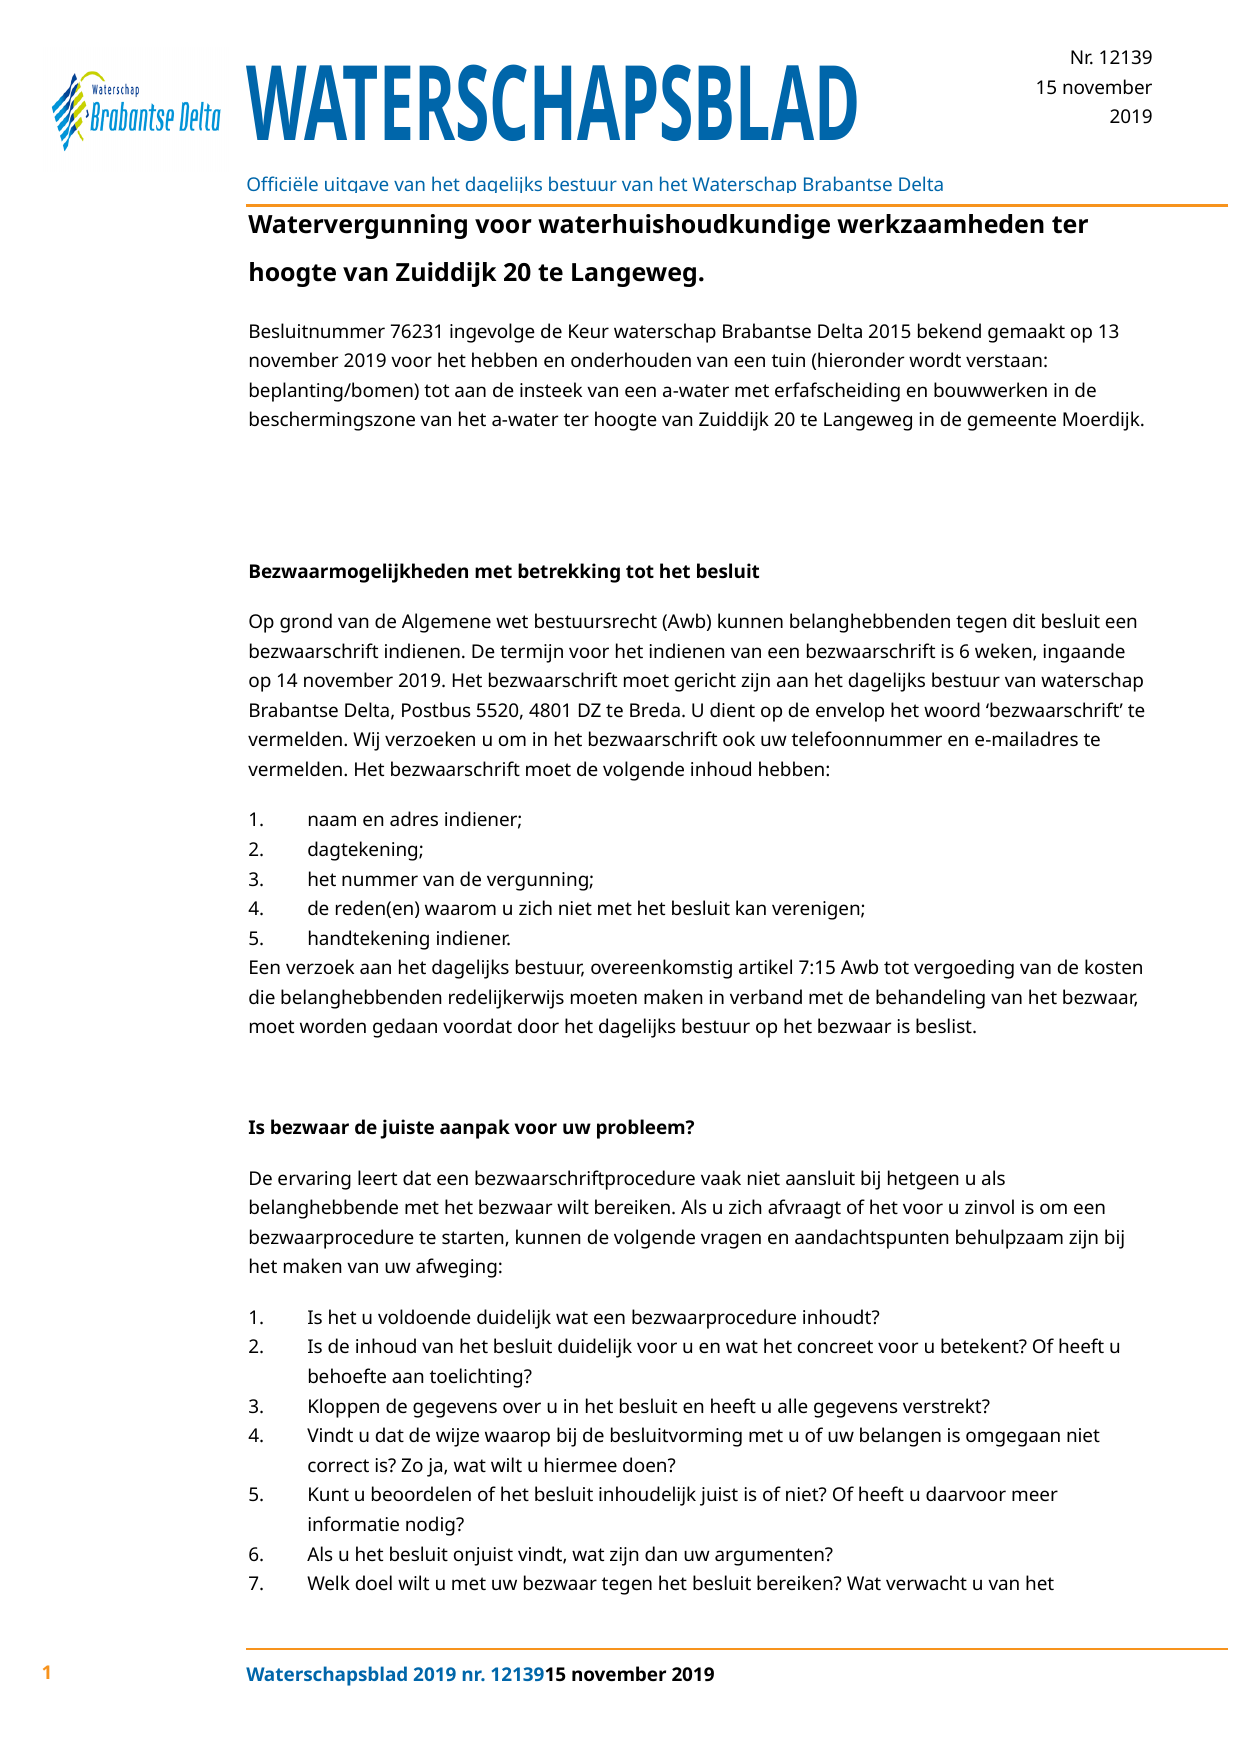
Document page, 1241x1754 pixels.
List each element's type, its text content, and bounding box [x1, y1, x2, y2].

list Als u het besluit onjuist vindt, wat zijn dan uw argumenten? [248, 1541, 1152, 1567]
list Kloppen de gegevens over u in het besluit en heeft u alle gegevens verstrekt? [248, 1393, 1152, 1419]
list Is de inhoud van het besluit duidelijk voor u en wat het concreet voor u betekent? Of heeft u behoefte aan toelichting? [248, 1334, 1152, 1389]
list naam en adres indiener; [248, 807, 1152, 832]
text Is bezwaar de juiste aanpak voor uw probleem? [248, 1114, 1152, 1140]
text De ervaring leert dat een bezwaarschriftprocedure vaak niet aansluit bij hetgeen u als belanghebbende met het bezwaar wilt bereiken. Als u zich afvraagt of het voor u zinvol is om een bezwaarprocedure te starten, kunnen de volgende vragen en aandachtspunten behulpzaam zijn bij het maken van uw afweging: [248, 1165, 1152, 1279]
list de reden(en) waarom u zich niet met het besluit kan verenigen; [248, 895, 1152, 921]
text Een verzoek aan het dagelijks bestuur, overeenkomstig artikel 7:15 Awb tot vergoeding van de kosten die belanghebbenden redelijkerwijs moeten maken in verband met de behandeling van het bezwaar, moet worden gedaan voordat door het dagelijks bestuur op het bezwaar is beslist. [248, 954, 1152, 1039]
list handtekening indiener. [248, 925, 1152, 951]
picture [41, 47, 231, 172]
list Is het u voldoende duidelijk wat een bezwaarprocedure inhoudt? [248, 1304, 1152, 1330]
text Op grond van de Algemene wet bestuursrecht (Awb) kunnen belanghebbenden tegen dit besluit een bezwaarschrift indienen. De termijn voor het indienen van een bezwaarschrift is 6 weken, ingaande op 14 november 2019. Het bezwaarschrift moet gericht zijn aan het dagelijks bestuur van waterschap Brabantse Delta, Postbus 5520, 4801 DZ te Breda. U dient op de envelop het woord ‘bezwaarschrift’ te vermelden. Wij verzoeken u om in het bezwaarschrift ook uw telefoonnummer en e‑mailadres te vermelden. Het bezwaarschrift moet de volgende inhoud hebben: [248, 608, 1152, 782]
list Welk doel wilt u met uw bezwaar tegen het besluit bereiken? Wat verwacht u van het [248, 1570, 1152, 1596]
text Besluitnummer 76231 ingevolge de Keur waterschap Brabantse Delta 2015 bekend gemaakt op 13 november 2019 voor het hebben en onderhouden van een tuin (hieronder wordt verstaan: beplanting/bomen) tot aan de insteek van een a-water met erfafscheiding en bouwwerken in de beschermingszone van het a-water ter hoogte van Zuiddijk 20 te Langeweg in de gemeente Moerdijk. [248, 318, 1152, 432]
list Vindt u dat de wijze waarop bij de besluitvorming met u of uw belangen is omgegaan niet correct is? Zo ja, wat wilt u hiermee doen? [248, 1422, 1152, 1478]
list dagtekening; [248, 836, 1152, 862]
text Watervergunning voor waterhuishoudkundige werkzaamheden ter hoogte van Zuiddijk 20 te Langeweg. [248, 207, 1152, 288]
text Bezwaarmogelijkheden met betrekking tot het besluit [248, 558, 1152, 584]
list het nummer van de vergunning; [248, 866, 1152, 892]
list Kunt u beoordelen of het besluit inhoudelijk juist is of niet? Of heeft u daarvoor meer informatie nodig? [248, 1482, 1152, 1537]
